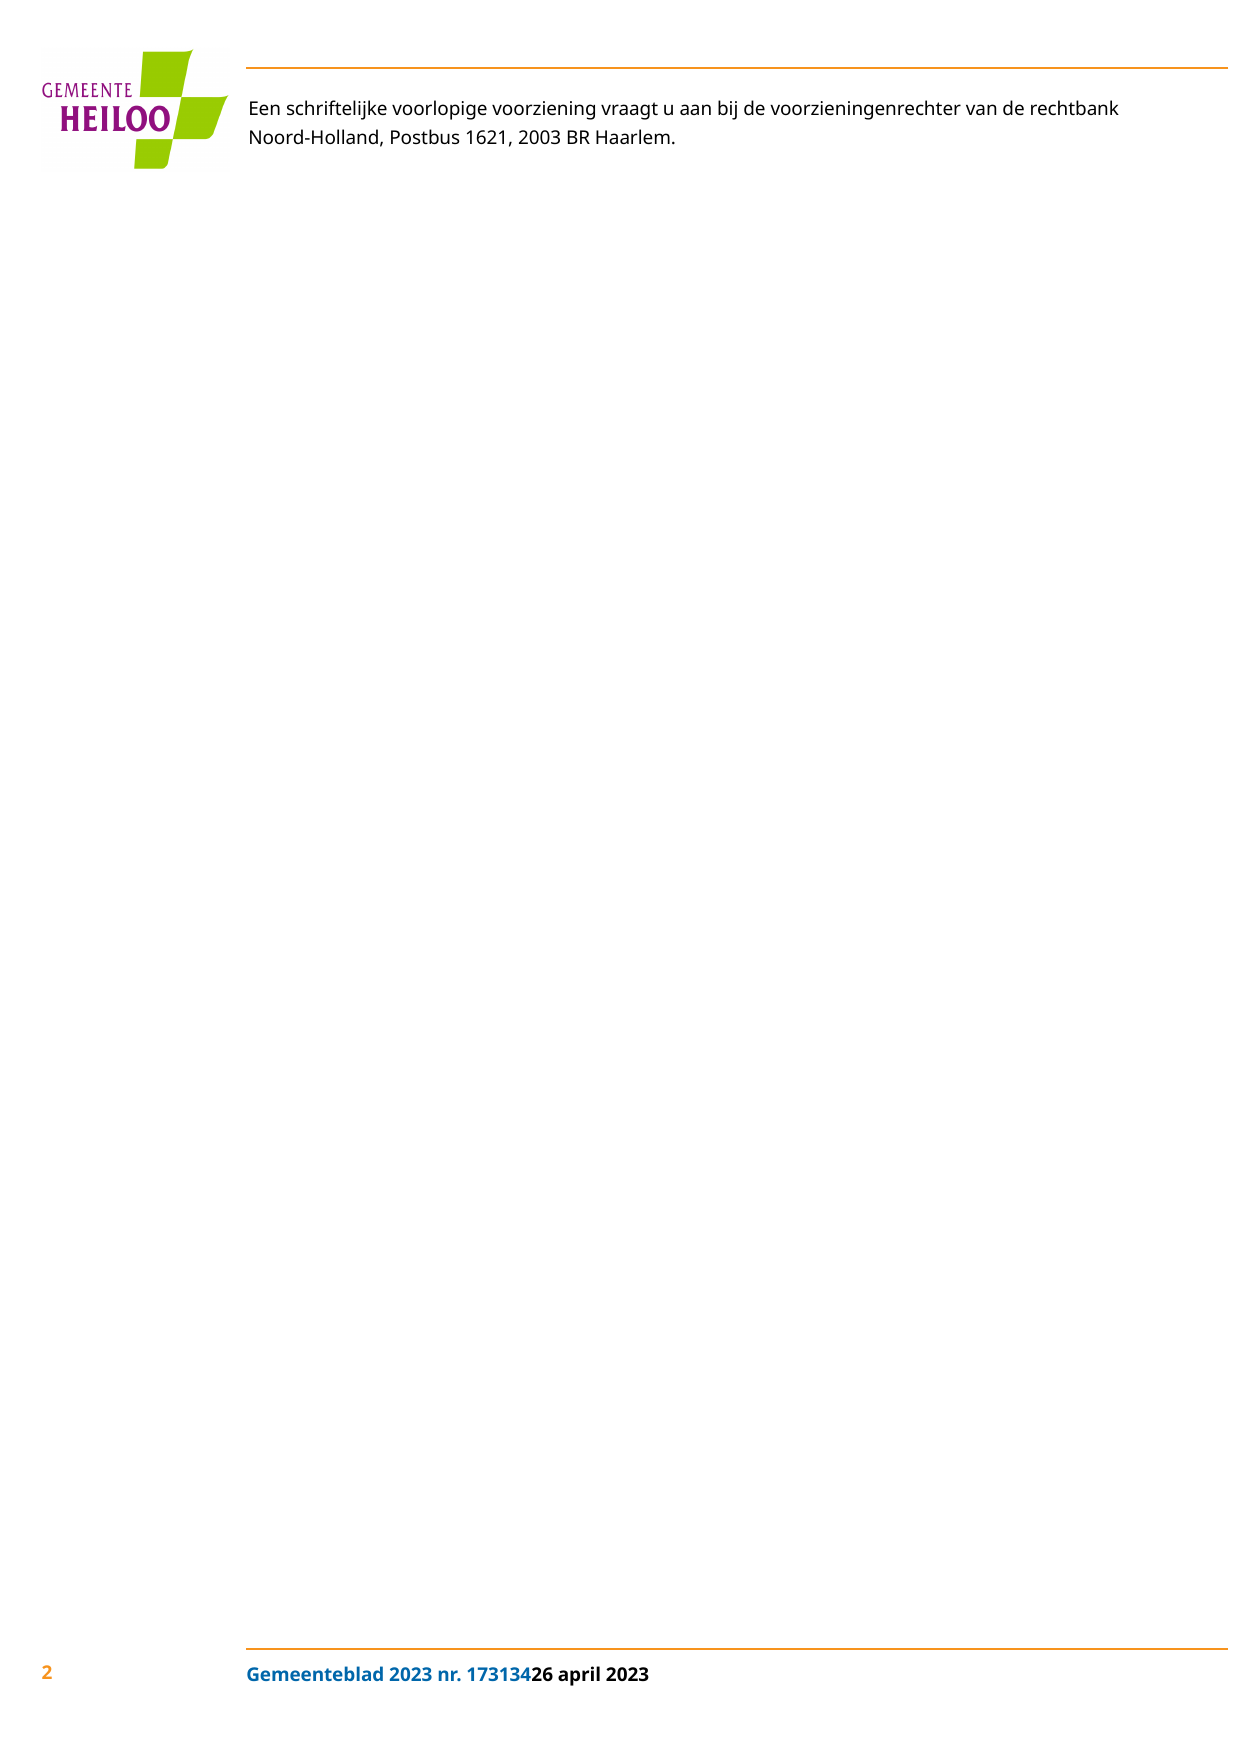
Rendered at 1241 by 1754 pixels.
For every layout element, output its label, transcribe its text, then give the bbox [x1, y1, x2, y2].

picture [41, 47, 231, 172]
text Een schriftelijke voorlopige voorziening vraagt u aan bij de voorzieningenrechter van de rechtbank Noord-Holland, Postbus 1621, 2003 BR Haarlem. [248, 95, 1152, 150]
